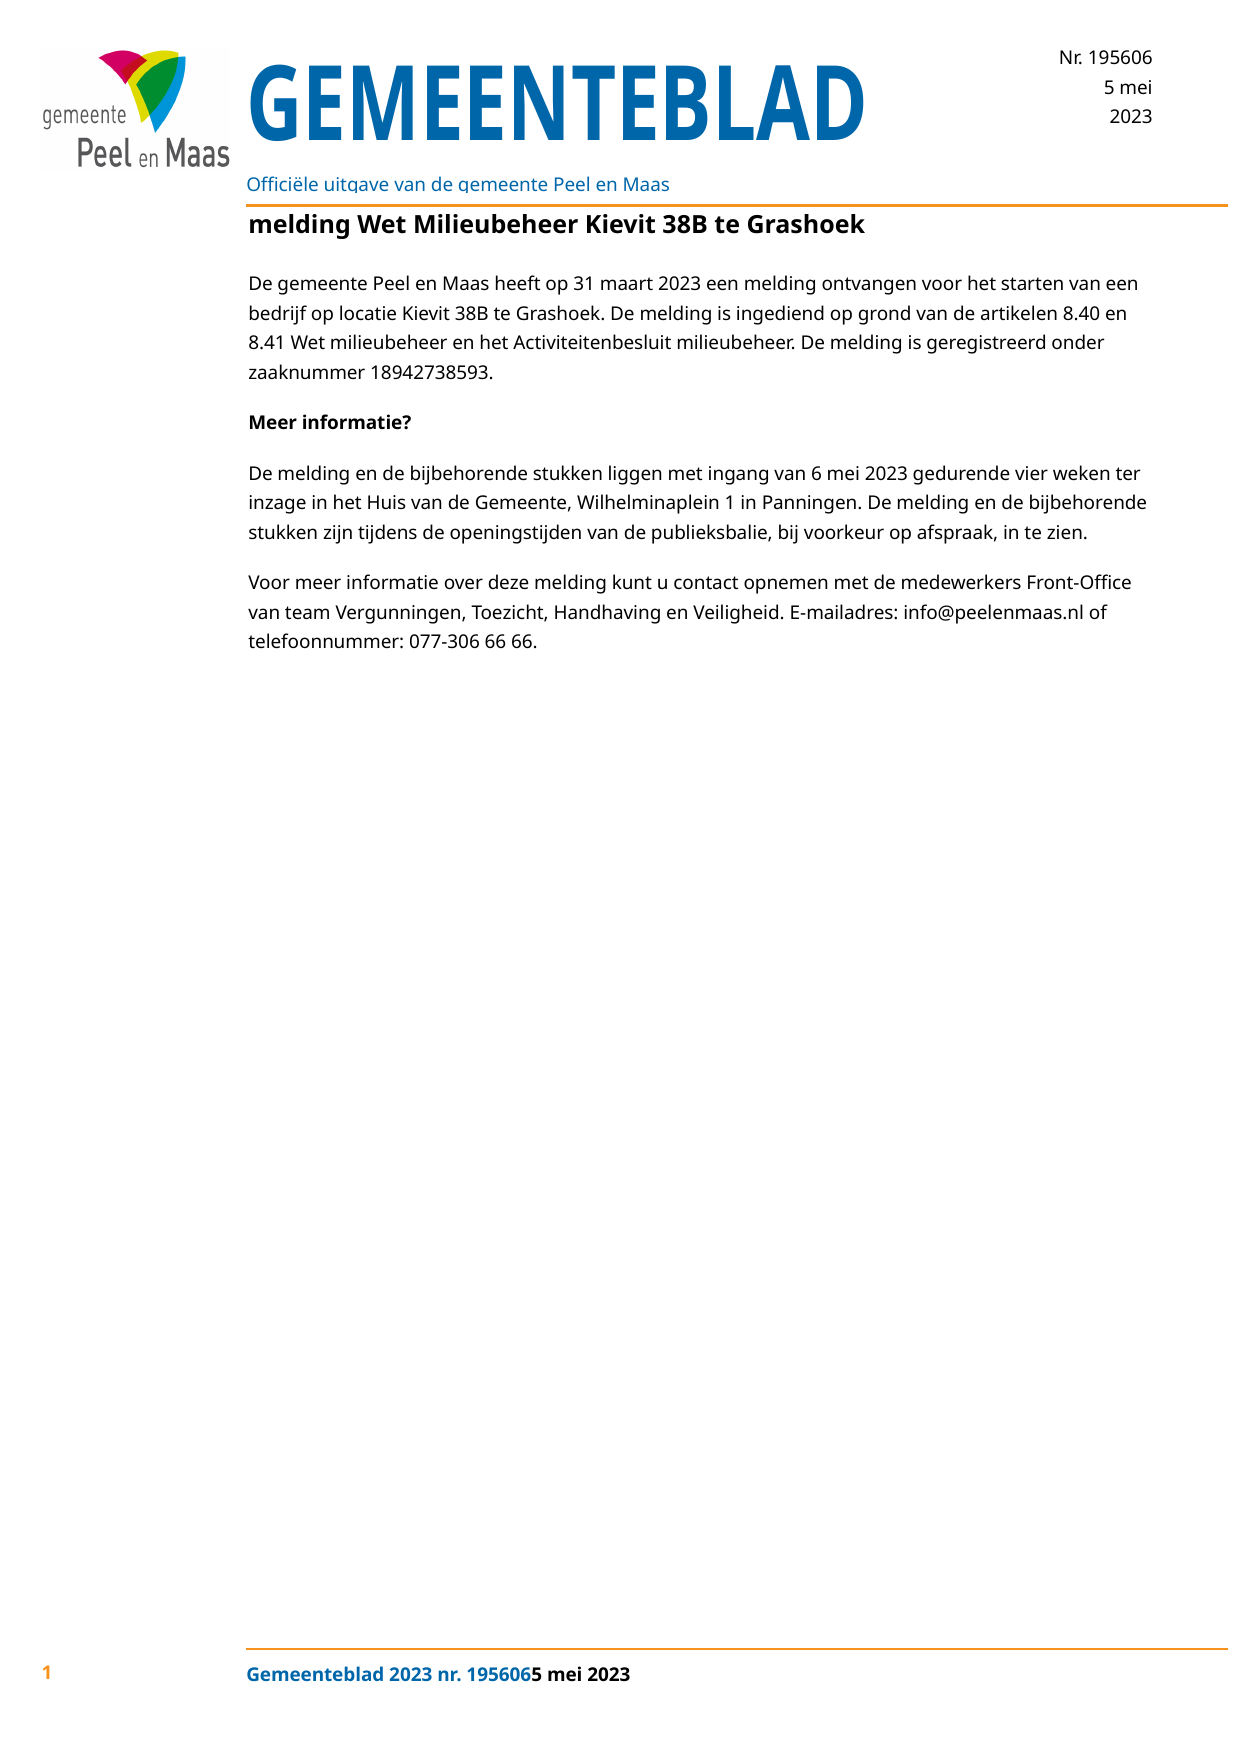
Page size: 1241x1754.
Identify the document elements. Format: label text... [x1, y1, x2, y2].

text Meer informatie? [248, 409, 1152, 435]
text melding Wet Milieubeheer Kievit 38B te Grashoek [248, 207, 1152, 241]
text Voor meer informatie over deze melding kunt u contact opnemen met de medewerkers Front-Office van team Vergunningen, Toezicht, Handhaving en Veiligheid. E-mailadres: info@peelenmaas.nl of telefoonnummer: 077-306 66 66. [248, 569, 1152, 654]
text De melding en de bijbehorende stukken liggen met ingang van 6 mei 2023 gedurende vier weken ter inzage in het Huis van de Gemeente, Wilhelminaplein 1 in Panningen. De melding en de bijbehorende stukken zijn tijdens de openingstijden van de publieksbalie, bij voorkeur op afspraak, in te zien. [248, 460, 1152, 545]
picture [41, 47, 231, 172]
text De gemeente Peel en Maas heeft op 31 maart 2023 een melding ontvangen voor het starten van een bedrijf op locatie Kievit 38B te Grashoek. De melding is ingediend op grond van de artikelen 8.40 en 8.41 Wet milieubeheer en het Activiteitenbesluit milieubeheer. De melding is geregistreerd onder zaaknummer 18942738593. [248, 270, 1152, 385]
